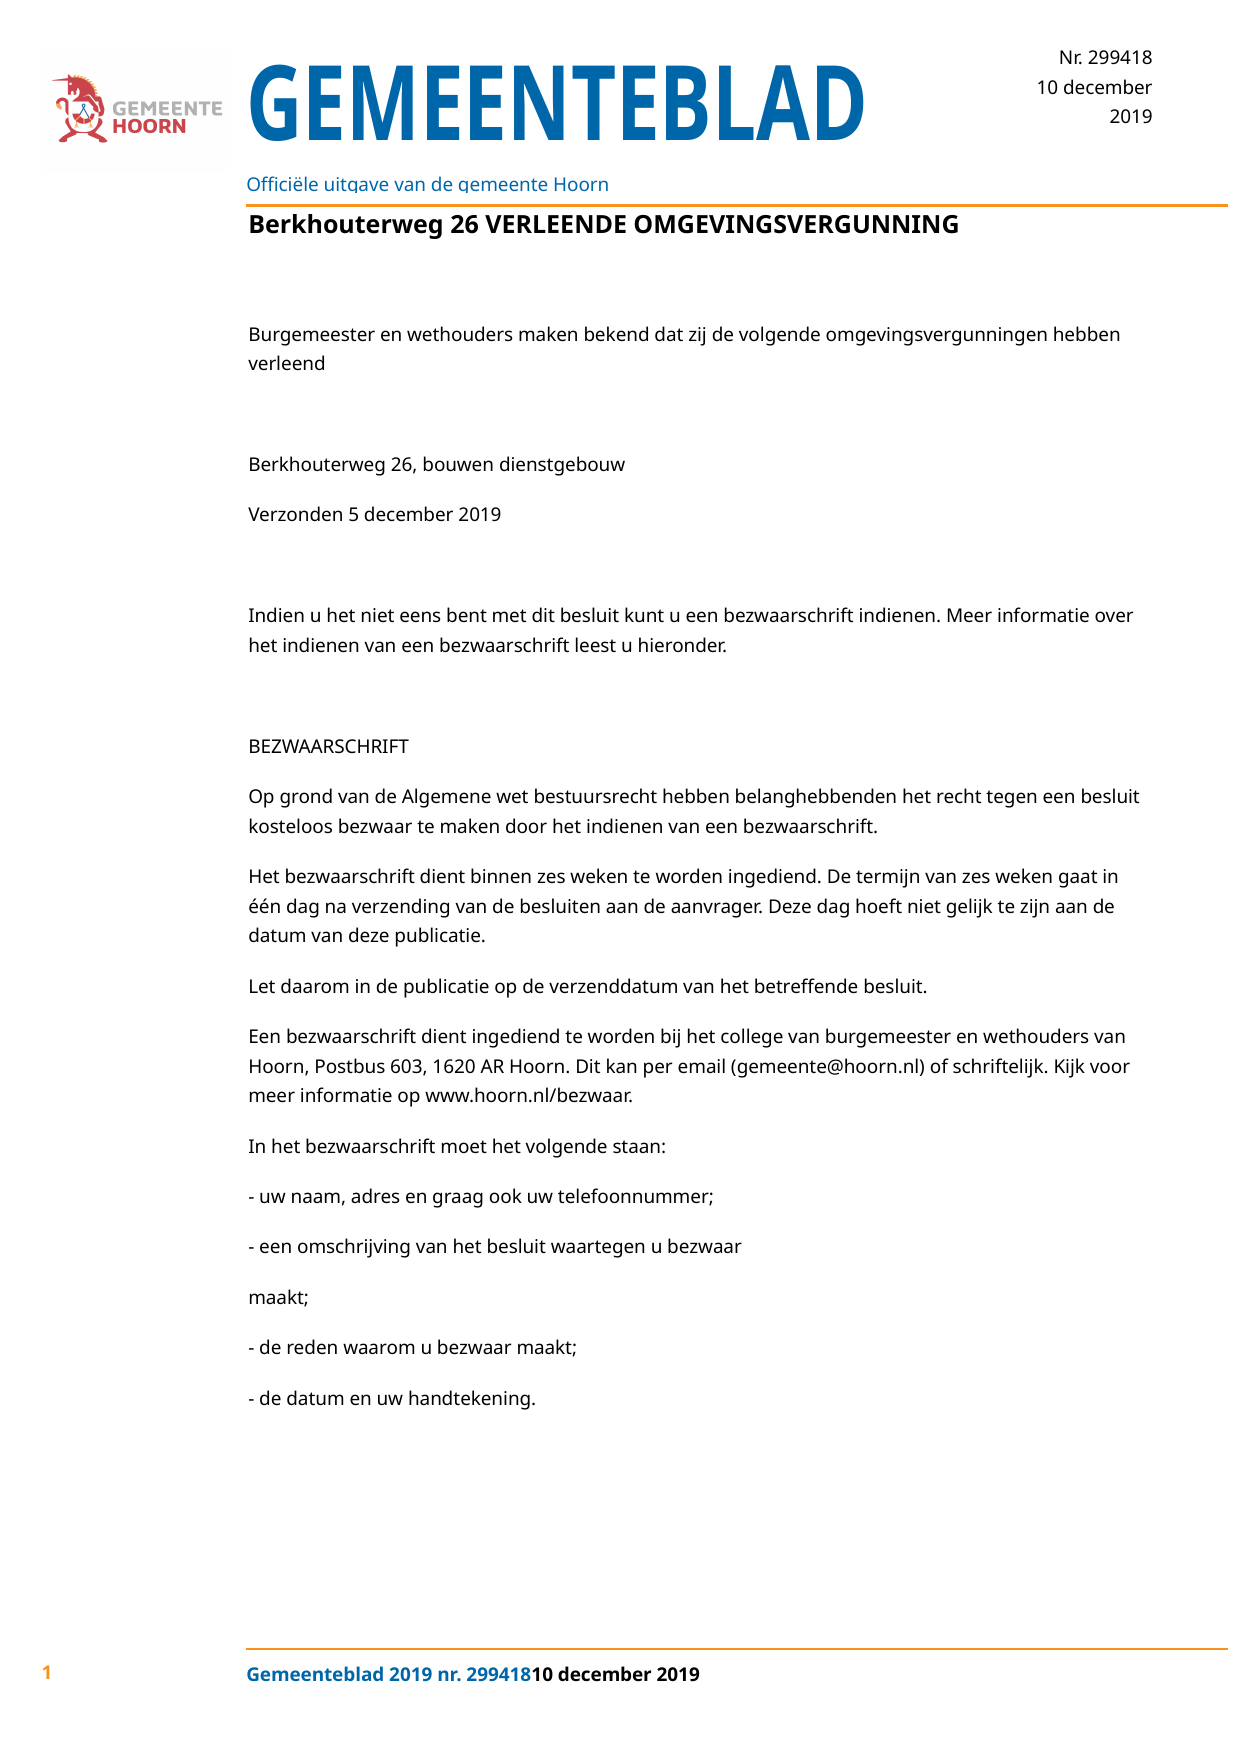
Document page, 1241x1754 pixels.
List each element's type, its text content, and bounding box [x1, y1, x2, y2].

text In het bezwaarschrift moet het volgende staan: [248, 1133, 1152, 1158]
text Op grond van de Algemene wet bestuursrecht hebben belanghebbenden het recht tegen een besluit kosteloos bezwaar te maken door het indienen van een bezwaarschrift. [248, 783, 1152, 838]
text Verzonden 5 december 2019 [248, 502, 1152, 527]
text Let daarom in de publicatie op de verzenddatum van het betreffende besluit. [248, 973, 1152, 998]
picture [41, 47, 231, 172]
text Berkhouterweg 26 VERLEENDE OMGEVINGSVERGUNNING [248, 207, 1152, 241]
text Burgemeester en wethouders maken bekend dat zij de volgende omgevingsvergunningen hebben verleend [248, 321, 1152, 376]
text - een omschrijving van het besluit waartegen u bezwaar [248, 1234, 1152, 1259]
text BEZWAARSCHRIFT [248, 733, 1152, 758]
text - uw naam, adres en graag ook uw telefoonnummer; [248, 1183, 1152, 1209]
text - de datum en uw handtekening. [248, 1385, 1152, 1411]
text Het bezwaarschrift dient binnen zes weken te worden ingediend. De termijn van zes weken gaat in één dag na verzending van de besluiten aan de aanvrager. Deze dag hoeft niet gelijk te zijn aan de datum van deze publicatie. [248, 863, 1152, 948]
text Indien u het niet eens bent met dit besluit kunt u een bezwaarschrift indienen. Meer informatie over het indienen van een bezwaarschrift leest u hieronder. [248, 602, 1152, 658]
text Berkhouterweg 26, bouwen dienstgebouw [248, 451, 1152, 477]
text maakt; [248, 1284, 1152, 1310]
text Een bezwaarschrift dient ingediend te worden bij het college van burgemeester en wethouders van Hoorn, Postbus 603, 1620 AR Hoorn. Dit kan per email (gemeente@hoorn.nl) of schriftelijk. Kijk voor meer informatie op www.hoorn.nl/bezwaar. [248, 1023, 1152, 1108]
text - de reden waarom u bezwaar maakt; [248, 1334, 1152, 1360]
